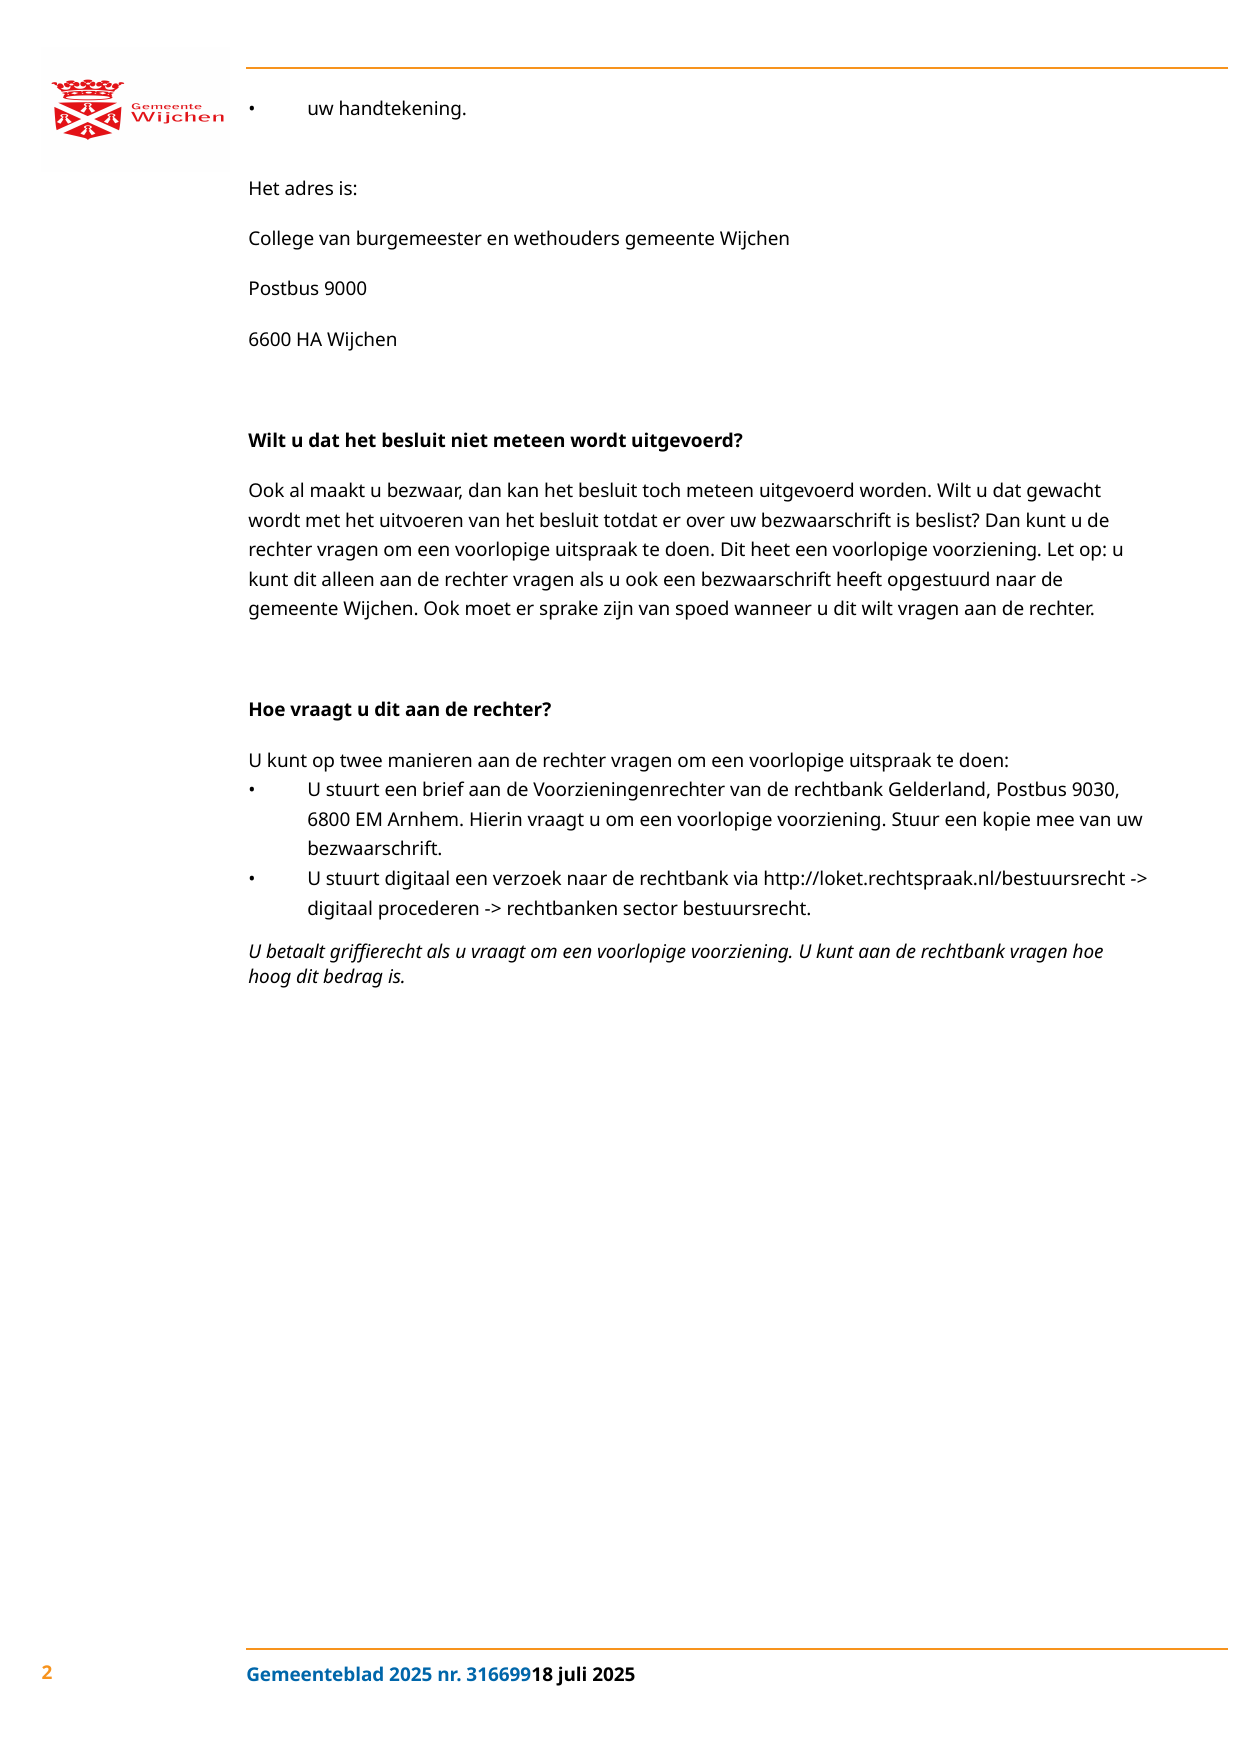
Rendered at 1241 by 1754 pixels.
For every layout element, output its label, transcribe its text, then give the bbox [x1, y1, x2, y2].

text Postbus 9000 [248, 276, 1152, 301]
text Hoe vraagt u dit aan de rechter? [248, 696, 1152, 722]
text U kunt op twee manieren aan de rechter vragen om een voorlopige uitspraak te doen: [248, 747, 1152, 773]
text U betaalt griffierecht als u vraagt om een voorlopige voorziening. U kunt aan de rechtbank vragen hoe hoog dit bedrag is. [248, 938, 1152, 989]
text Het adres is: [248, 175, 1152, 201]
list U stuurt digitaal een verzoek naar de rechtbank via http://loket.rechtspraak.nl/bestuursrecht -> digitaal procederen -> rechtbanken sector bestuursrecht. [248, 865, 1152, 921]
picture [41, 47, 231, 172]
list uw handtekening. [248, 95, 1152, 121]
list U stuurt een brief aan de Voorzieningenrechter van de rechtbank Gelderland, Postbus 9030, 6800 EM Arnhem. Hierin vraagt u om een voorlopige voorziening. Stuur een kopie mee van uw bezwaarschrift. [248, 776, 1152, 861]
text Ook al maakt u bezwaar, dan kan het besluit toch meteen uitgevoerd worden. Wilt u dat gewacht wordt met het uitvoeren van het besluit totdat er over uw bezwaarschrift is beslist? Dan kunt u de rechter vragen om een voorlopige uitspraak te doen. Dit heet een voorlopige voorziening. Let op: u kunt dit alleen aan de rechter vragen als u ook een bezwaarschrift heeft opgestuurd naar de gemeente Wijchen. Ook moet er sprake zijn van spoed wanneer u dit wilt vragen aan de rechter. [248, 477, 1152, 621]
text Wilt u dat het besluit niet meteen wordt uitgevoerd? [248, 427, 1152, 453]
text College van burgemeester en wethouders gemeente Wijchen [248, 225, 1152, 251]
text 6600 HA Wijchen [248, 326, 1152, 352]
